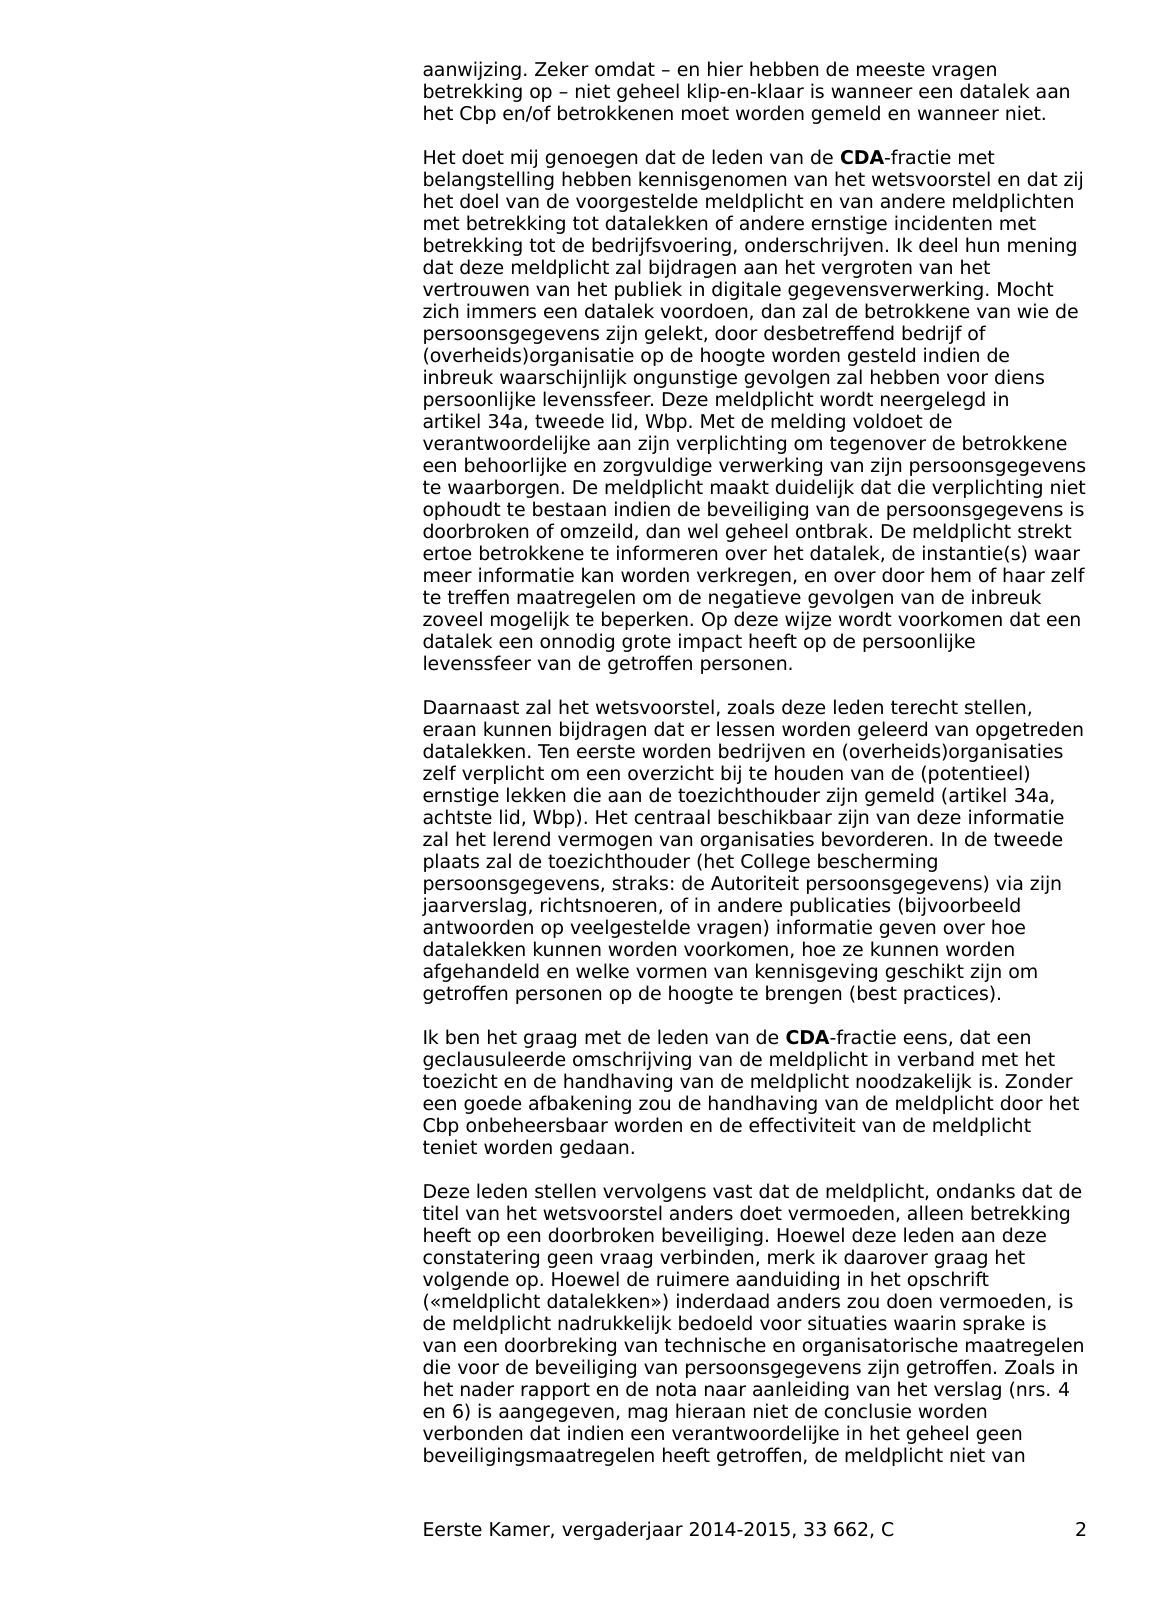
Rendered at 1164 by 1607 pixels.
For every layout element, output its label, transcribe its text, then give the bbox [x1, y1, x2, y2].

text Het doet mij genoegen dat de leden van de CDA-fractie met belangstelling hebben kennisgenomen van het wetsvoorstel en dat zij het doel van de voorgestelde meldplicht en van andere meldplichten met betrekking tot datalekken of andere ernstige incidenten met betrekking tot de bedrijfsvoering, onderschrijven. Ik deel hun mening dat deze meldplicht zal bijdragen aan het vergroten van het vertrouwen van het publiek in digitale gegevensverwerking. Mocht zich immers een datalek voordoen, dan zal de betrokkene van wie de persoonsgegevens zijn gelekt, door desbetreffend bedrijf of (overheids)organisatie op de hoogte worden gesteld indien de inbreuk waarschijnlijk ongunstige gevolgen zal hebben voor diens persoonlijke levenssfeer. Deze meldplicht wordt neergelegd in artikel 34a, tweede lid, Wbp. Met de melding voldoet de verantwoordelijke aan zijn verplichting om tegenover de betrokkene een behoorlijke en zorgvuldige verwerking van zijn persoonsgegevens te waarborgen. De meldplicht maakt duidelijk dat die verplichting niet ophoudt te bestaan indien de beveiliging van de persoonsgegevens is doorbroken of omzeild, dan wel geheel ontbrak. De meldplicht strekt ertoe betrokkene te informeren over het datalek, de instantie(s) waar meer informatie kan worden verkregen, en over door hem of haar zelf te treffen maatregelen om de negatieve gevolgen van de inbreuk zoveel mogelijk te beperken. Op deze wijze wordt voorkomen dat een datalek een onnodig grote impact heeft op de persoonlijke levenssfeer van de getroffen personen. [422, 147, 1087, 675]
text Daarnaast zal het wetsvoorstel, zoals deze leden terecht stellen, eraan kunnen bijdragen dat er lessen worden geleerd van opgetreden datalekken. Ten eerste worden bedrijven en (overheids)organisaties zelf verplicht om een overzicht bij te houden van de (potentieel) ernstige lekken die aan de toezichthouder zijn gemeld (artikel 34a, achtste lid, Wbp). Het centraal beschikbaar zijn van deze informatie zal het lerend vermogen van organisaties bevorderen. In de tweede plaats zal de toezichthouder (het College bescherming persoonsgegevens, straks: de Autoriteit persoonsgegevens) via zijn jaarverslag, richtsnoeren, of in andere publicaties (bijvoorbeeld antwoorden op veelgestelde vragen) informatie geven over hoe datalekken kunnen worden voorkomen, hoe ze kunnen worden afgehandeld en welke vormen van kennisgeving geschikt zijn om getroffen personen op de hoogte te brengen (best practices). [422, 697, 1087, 1004]
text aanwijzing. Zeker omdat – en hier hebben de meeste vragen betrekking op – niet geheel klip-en-klaar is wanneer een datalek aan het Cbp en/of betrokkenen moet worden gemeld en wanneer niet. [422, 59, 1087, 125]
text Deze leden stellen vervolgens vast dat de meldplicht, ondanks dat de titel van het wetsvoorstel anders doet vermoeden, alleen betrekking heeft op een doorbroken beveiliging. Hoewel deze leden aan deze constatering geen vraag verbinden, merk ik daarover graag het volgende op. Hoewel de ruimere aanduiding in het opschrift («meldplicht datalekken») inderdaad anders zou doen vermoeden, is de meldplicht nadrukkelijk bedoeld voor situaties waarin sprake is van een doorbreking van technische en organisatorische maatregelen die voor de beveiliging van persoonsgegevens zijn getroffen. Zoals in het nader rapport en de nota naar aanleiding van het verslag (nrs. 4 en 6) is aangegeven, mag hieraan niet de conclusie worden verbonden dat indien een verantwoordelijke in het geheel geen beveiligingsmaatregelen heeft getroffen, de meldplicht niet van [422, 1181, 1087, 1467]
text Ik ben het graag met de leden van de CDA-fractie eens, dat een geclausuleerde omschrijving van de meldplicht in verband met het toezicht en de handhaving van de meldplicht noodzakelijk is. Zonder een goede afbakening zou de handhaving van de meldplicht door het Cbp onbeheersbaar worden en de effectiviteit van de meldplicht teniet worden gedaan. [422, 1027, 1087, 1159]
